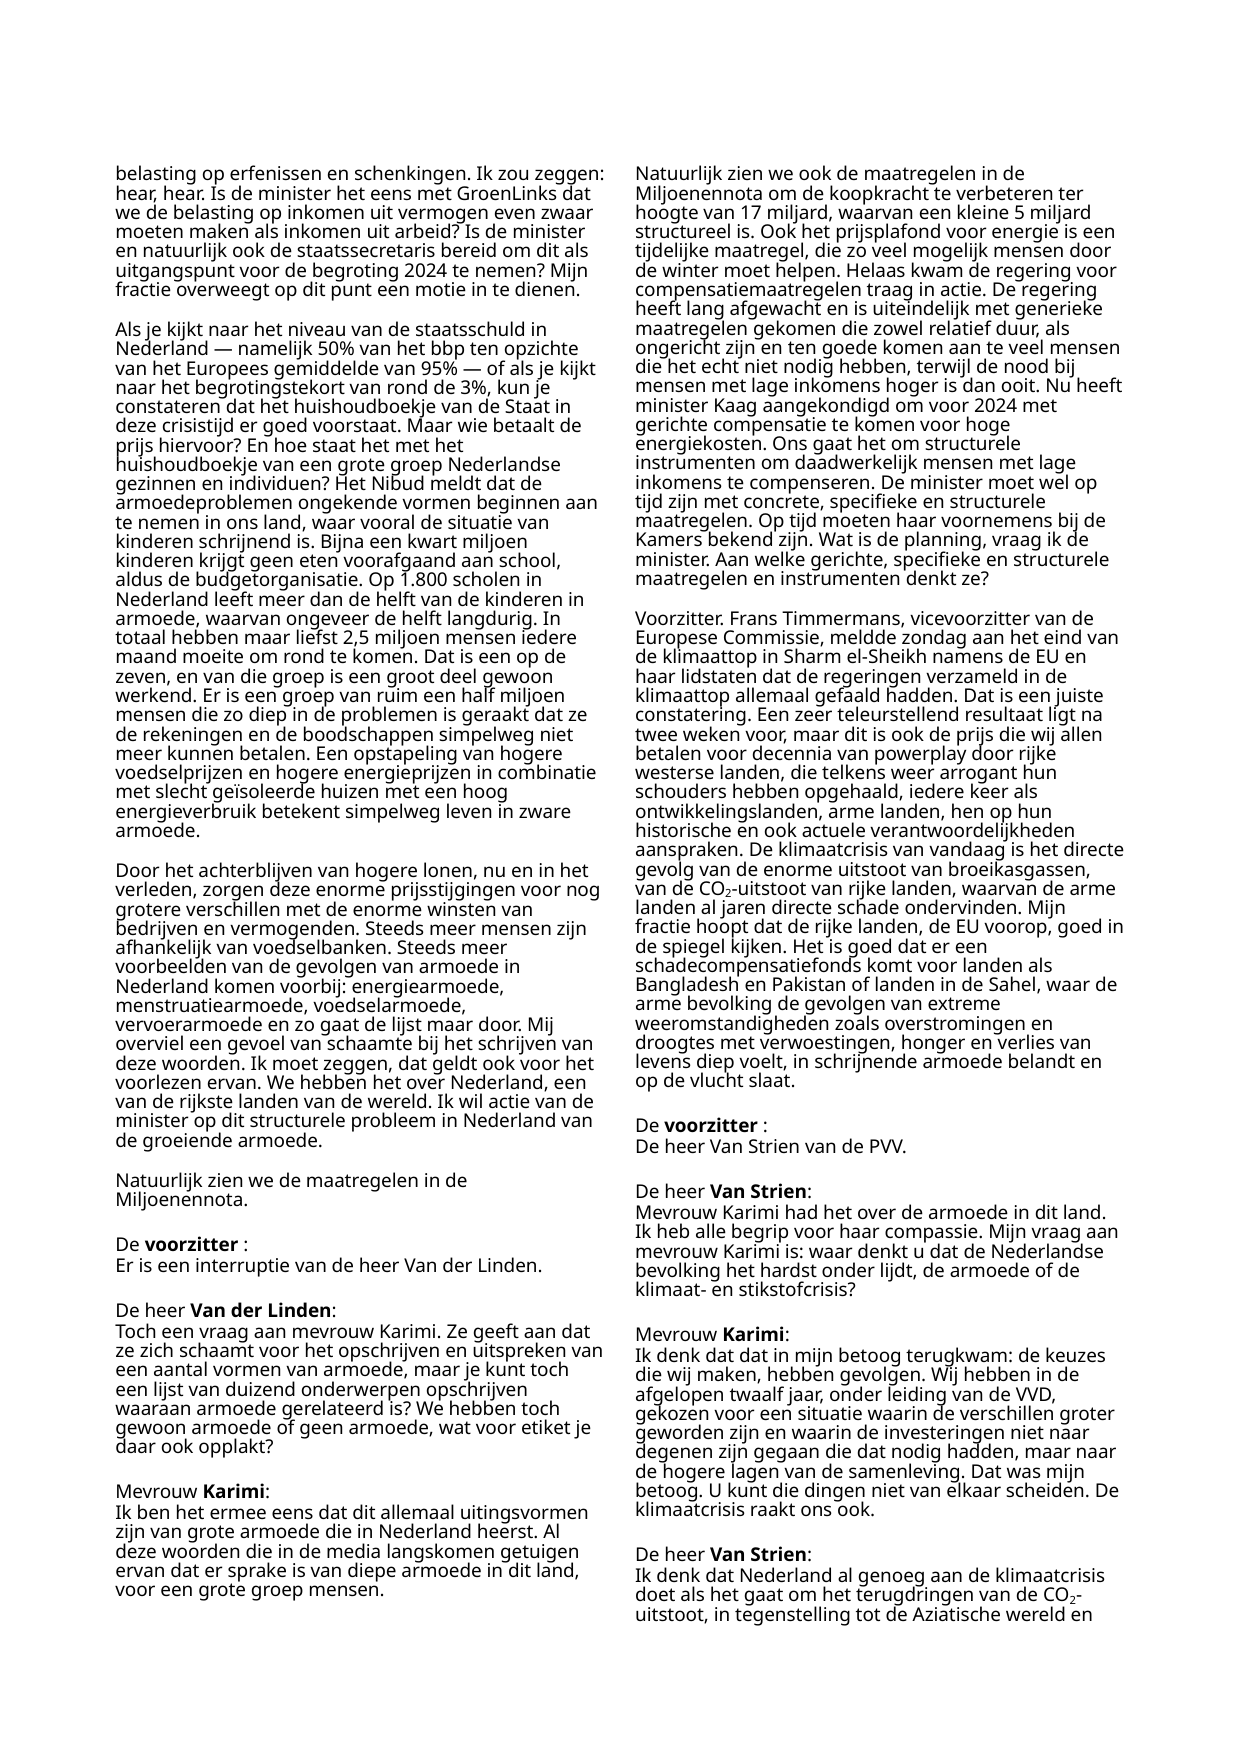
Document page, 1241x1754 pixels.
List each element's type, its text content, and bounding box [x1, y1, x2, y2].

text Ik denk dat Nederland al genoeg aan de klimaatcrisis doet als het gaat om het terugdringen van de CO2-uitstoot, in tegenstelling tot de Aziatische wereld en [635, 1567, 1125, 1625]
text Natuurlijk zien we ook de maatregelen in de Miljoenennota om de koopkracht te verbeteren ter hoogte van 17 miljard, waarvan een kleine 5 miljard structureel is. Ook het prijsplafond voor energie is een tijdelijke maatregel, die zo veel mogelijk mensen door de winter moet helpen. Helaas kwam de regering voor compensatiemaatregelen traag in actie. De regering heeft lang afgewacht en is uiteindelijk met generieke maatregelen gekomen die zowel relatief duur, als ongericht zijn en ten goede komen aan te veel mensen die het echt niet nodig hebben, terwijl de nood bij mensen met lage inkomens hoger is dan ooit. Nu heeft minister Kaag aangekondigd om voor 2024 met gerichte compensatie te komen voor hoge energiekosten. Ons gaat het om structurele instrumenten om daadwerkelijk mensen met lage inkomens te compenseren. De minister moet wel op tijd zijn met concrete, specifieke en structurele maatregelen. Op tijd moeten haar voornemens bij de Kamers bekend zijn. Wat is de planning, vraag ik de minister. Aan welke gerichte, specifieke en structurele maatregelen en instrumenten denkt ze? [635, 165, 1125, 589]
text Mevrouw Karimi: [115, 1478, 605, 1504]
text Ik denk dat dat in mijn betoog terugkwam: de keuzes die wij maken, hebben gevolgen. Wij hebben in de afgelopen twaalf jaar, onder leiding van de VVD, gekozen voor een situatie waarin de verschillen groter geworden zijn en waarin de investeringen niet naar degenen zijn gegaan die dat nodig hadden, maar naar de hogere lagen van de samenleving. Dat was mijn betoog. U kunt die dingen niet van elkaar scheiden. De klimaatcrisis raakt ons ook. [635, 1347, 1125, 1521]
text Er is een interruptie van de heer Van der Linden. [115, 1257, 605, 1276]
text De heer Van Strien van de PVV. [635, 1138, 1125, 1158]
text Als je kijkt naar het niveau van de staatsschuld in Nederland — namelijk 50% van het bbp ten opzichte van het Europees gemiddelde van 95% — of als je kijkt naar het begrotingstekort van rond de 3%, kun je constateren dat het huishoudboekje van de Staat in deze crisistijd er goed voorstaat. Maar wie betaalt de prijs hiervoor? En hoe staat het met het huishoudboekje van een grote groep Nederlandse gezinnen en individuen? Het Nibud meldt dat de armoedeproblemen ongekende vormen beginnen aan te nemen in ons land, waar vooral de situatie van kinderen schrijnend is. Bijna een kwart miljoen kinderen krijgt geen eten voorafgaand aan school, aldus de budgetorganisatie. Op 1.800 scholen in Nederland leeft meer dan de helft van de kinderen in armoede, waarvan ongeveer de helft langdurig. In totaal hebben maar liefst 2,5 miljoen mensen iedere maand moeite om rond te komen. Dat is een op de zeven, en van die groep is een groot deel gewoon werkend. Er is een groep van ruim een half miljoen mensen die zo diep in de problemen is geraakt dat ze de rekeningen en de boodschappen simpelweg niet meer kunnen betalen. Een opstapeling van hogere voedselprijzen en hogere energieprijzen in combinatie met slecht geïsoleerde huizen met een hoog energieverbruik betekent simpelweg leven in zware armoede. [115, 321, 605, 841]
text Voorzitter. Frans Timmermans, vicevoorzitter van de Europese Commissie, meldde zondag aan het eind van de klimaattop in Sharm el-Sheikh namens de EU en haar lidstaten dat de regeringen verzameld in de klimaattop allemaal gefaald hadden. Dat is een juiste constatering. Een zeer teleurstellend resultaat ligt na twee weken voor, maar dit is ook de prijs die wij allen betalen voor decennia van powerplay door rijke westerse landen, die telkens weer arrogant hun schouders hebben opgehaald, iedere keer als ontwikkelingslanden, arme landen, hen op hun historische en ook actuele verantwoordelijkheden aanspraken. De klimaatcrisis van vandaag is het directe gevolg van de enorme uitstoot van broeikasgassen, van de CO2-uitstoot van rijke landen, waarvan de arme landen al jaren directe schade ondervinden. Mijn fractie hoopt dat de rijke landen, de EU voorop, goed in de spiegel kijken. Het is goed dat er een schadecompensatiefonds komt voor landen als Bangladesh en Pakistan of landen in de Sahel, waar de arme bevolking de gevolgen van extreme weeromstandigheden zoals overstromingen en droogtes met verwoestingen, honger en verlies van levens diep voelt, in schrijnende armoede belandt en op de vlucht slaat. [635, 610, 1125, 1092]
text Door het achterblijven van hogere lonen, nu en in het verleden, zorgen deze enorme prijsstijgingen voor nog grotere verschillen met de enorme winsten van bedrijven en vermogenden. Steeds meer mensen zijn afhankelijk van voedselbanken. Steeds meer voorbeelden van de gevolgen van armoede in Nederland komen voorbij: energiearmoede, menstruatiearmoede, voedselarmoede, vervoerarmoede en zo gaat de lijst maar door. Mij overviel een gevoel van schaamte bij het schrijven van deze woorden. Ik moet zeggen, dat geldt ook voor het voorlezen ervan. We hebben het over Nederland, een van de rijkste landen van de wereld. Ik wil actie van de minister op dit structurele probleem in Nederland van de groeiende armoede. [115, 862, 605, 1151]
text Mevrouw Karimi: [635, 1321, 1125, 1347]
text De heer Van Strien: [635, 1178, 1125, 1204]
text belasting op erfenissen en schenkingen. Ik zou zeggen: hear, hear. Is de minister het eens met GroenLinks dat we de belasting op inkomen uit vermogen even zwaar moeten maken als inkomen uit arbeid? Is de minister en natuurlijk ook de staatssecretaris bereid om dit als uitgangspunt voor de begroting 2024 te nemen? Mijn fractie overweegt op dit punt een motie in te dienen. [115, 165, 605, 300]
text De heer Van Strien: [635, 1541, 1125, 1567]
text De voorzitter : [115, 1231, 605, 1257]
text Toch een vraag aan mevrouw Karimi. Ze geeft aan dat ze zich schaamt voor het opschrijven en uitspreken van een aantal vormen van armoede, maar je kunt toch een lijst van duizend onderwerpen opschrijven waaraan armoede gerelateerd is? We hebben toch gewoon armoede of geen armoede, wat voor etiket je daar ook opplakt? [115, 1323, 605, 1458]
text Ik ben het ermee eens dat dit allemaal uitingsvormen zijn van grote armoede die in Nederland heerst. Al deze woorden die in de media langskomen getuigen ervan dat er sprake is van diepe armoede in dit land, voor een grote groep mensen. [115, 1504, 605, 1601]
text Mevrouw Karimi had het over de armoede in dit land. Ik heb alle begrip voor haar compassie. Mijn vraag aan mevrouw Karimi is: waar denkt u dat de Nederlandse bevolking het hardst onder lijdt, de armoede of de klimaat- en stikstofcrisis? [635, 1204, 1125, 1301]
text De heer Van der Linden: [115, 1297, 605, 1323]
text Natuurlijk zien we de maatregelen in de Miljoenennota. [115, 1172, 605, 1210]
text De voorzitter : [635, 1113, 1125, 1138]
